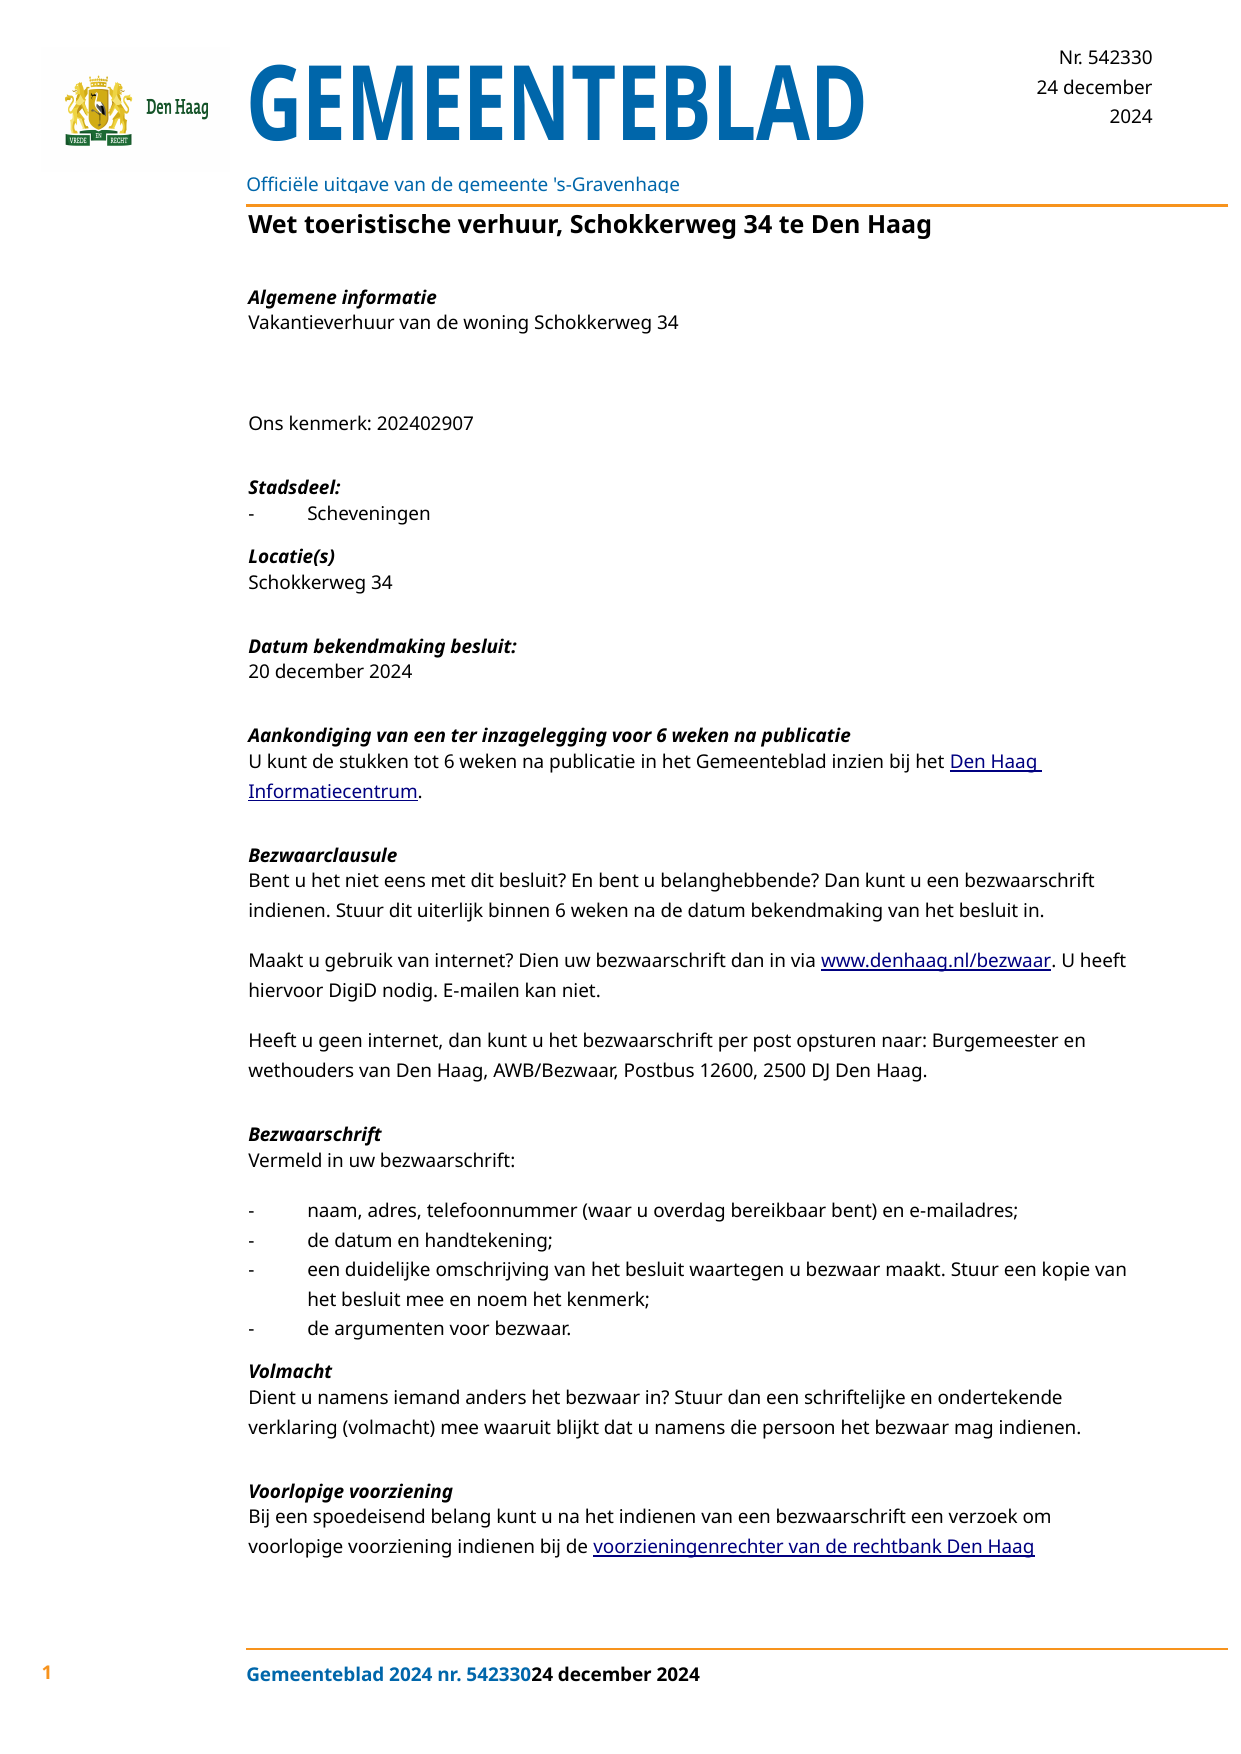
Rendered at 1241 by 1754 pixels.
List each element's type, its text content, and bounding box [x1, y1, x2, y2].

text Vermeld in uw bezwaarschrift: [248, 1147, 1152, 1173]
text Bij een spoedeisend belang kunt u na het indienen van een bezwaarschrift een verzoek om voorlopige voorziening indienen bij de voorzieningenrechter van de rechtbank Den Haag [248, 1504, 1152, 1559]
list Scheveningen [248, 500, 1152, 526]
text U kunt de stukken tot 6 weken na publicatie in het Gemeenteblad inzien bij het Den Haag Informatiecentrum. [248, 748, 1152, 804]
text Dient u namens iemand anders het bezwaar in? Stuur dan een schriftelijke en ondertekende verklaring (volmacht) mee waaruit blijkt dat u namens die persoon het bezwaar mag indienen. [248, 1384, 1152, 1440]
text 20 december 2024 [248, 659, 1152, 684]
text Wet toeristische verhuur, Schokkerweg 34 te Den Haag [248, 207, 1152, 241]
text Bezwaarschrift [248, 1121, 1152, 1147]
text Heeft u geen internet, dan kunt u het bezwaarschrift per post opsturen naar: Burgemeester en wethouders van Den Haag, AWB/Bezwaar, Postbus 12600, 2500 DJ Den Haag. [248, 1028, 1152, 1083]
text Vakantieverhuur van de woning Schokkerweg 34 [248, 309, 1152, 335]
text Bezwaarclausule [248, 842, 1152, 868]
text Aankondiging van een ter inzagelegging voor 6 weken na publicatie [248, 723, 1152, 748]
text Stadsdeel: [248, 474, 1152, 500]
text Volmacht [248, 1359, 1152, 1384]
text Maakt u gebruik van internet? Dien uw bezwaarschrift dan in via www.denhaag.nl/bezwaar. U heeft hiervoor DigiD nodig. E-mailen kan niet. [248, 948, 1152, 1003]
text Schokkerweg 34 [248, 569, 1152, 595]
text Ons kenmerk: 202402907 [248, 410, 1152, 436]
text Voorlopige voorziening [248, 1478, 1152, 1504]
list een duidelijke omschrijving van het besluit waartegen u bezwaar maakt. Stuur een kopie van het besluit mee en noem het kenmerk; [248, 1256, 1152, 1312]
text Datum bekendmaking besluit: [248, 633, 1152, 659]
list de argumenten voor bezwaar. [248, 1316, 1152, 1341]
text Bent u het niet eens met dit besluit? En bent u belanghebbende? Dan kunt u een bezwaarschrift indienen. Stuur dit uiterlijk binnen 6 weken na de datum bekendmaking van het besluit in. [248, 868, 1152, 923]
text Algemene informatie [248, 284, 1152, 309]
picture [41, 47, 231, 172]
list de datum en handtekening; [248, 1227, 1152, 1253]
list naam, adres, telefoonnummer (waar u overdag bereikbaar bent) en e-mailadres; [248, 1197, 1152, 1223]
text Locatie(s) [248, 543, 1152, 569]
